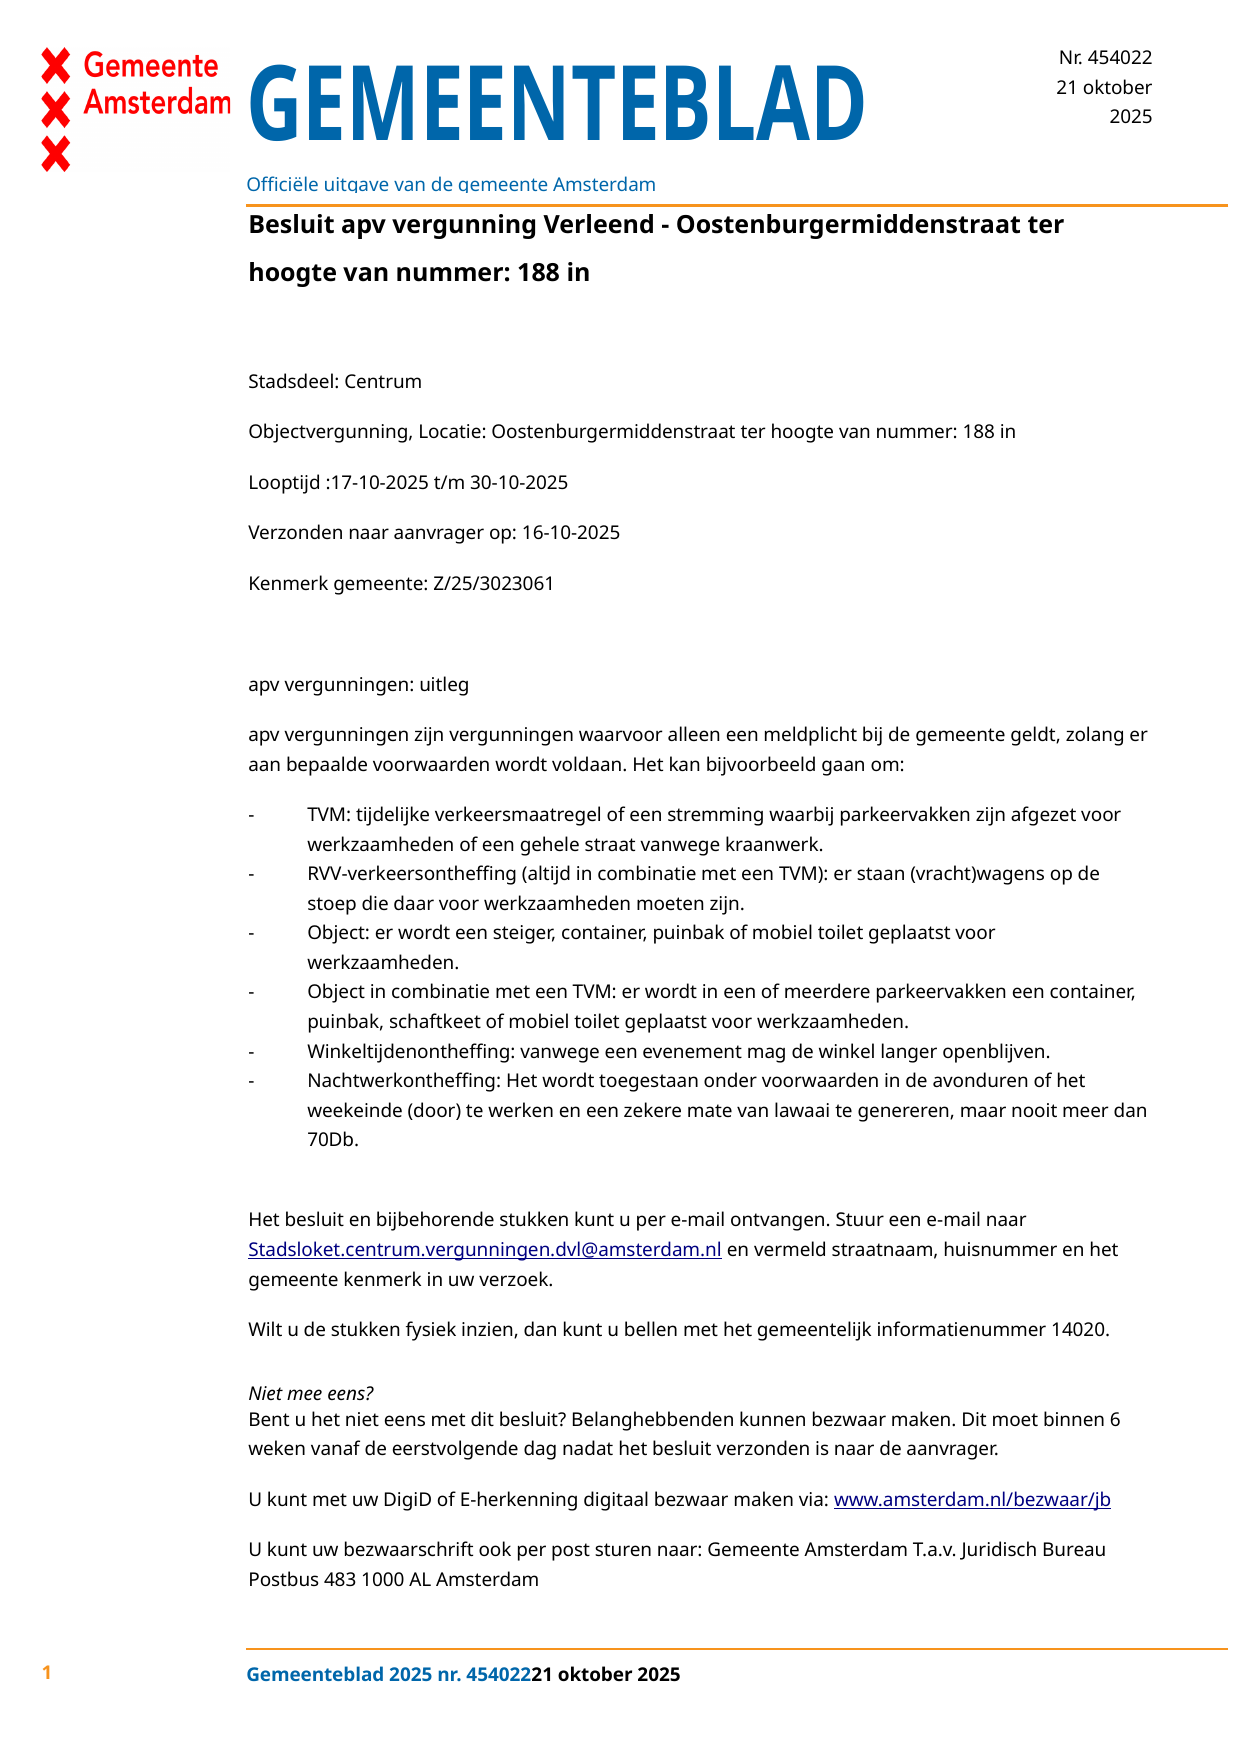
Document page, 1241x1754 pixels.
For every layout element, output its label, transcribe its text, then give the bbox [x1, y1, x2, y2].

text Verzonden naar aanvrager op: 16-10-2025 [248, 519, 1152, 545]
list RVV-verkeersontheffing (altijd in combinatie met een TVM): er staan (vracht)wagens op de stoep die daar voor werkzaamheden moeten zijn. [248, 860, 1152, 916]
text Wilt u de stukken fysiek inzien, dan kunt u bellen met het gemeentelijk informatienummer 14020. [248, 1316, 1152, 1342]
list Nachtwerkontheffing: Het wordt toegestaan onder voorwaarden in de avonduren of het weekeinde (door) te werken en een zekere mate van lawaai te genereren, maar nooit meer dan 70Db. [248, 1067, 1152, 1152]
list Object: er wordt een steiger, container, puinbak of mobiel toilet geplaatst voor werkzaamheden. [248, 919, 1152, 975]
text U kunt met uw DigiD of E-herkenning digitaal bezwaar maken via: www.amsterdam.nl/bezwaar/jb [248, 1486, 1152, 1512]
text Looptijd :17-10-2025 t/m 30-10-2025 [248, 469, 1152, 495]
text Het besluit en bijbehorende stukken kunt u per e-mail ontvangen. Stuur een e-mail naar Stadsloket.centrum.vergunningen.dvl@amsterdam.nl en vermeld straatnaam, huisnummer en het gemeente kenmerk in uw verzoek. [248, 1207, 1152, 1292]
text Objectvergunning, Locatie: Oostenburgermiddenstraat ter hoogte van nummer: 188 in [248, 419, 1152, 444]
list Object in combinatie met een TVM: er wordt in een of meerdere parkeervakken een container, puinbak, schaftkeet of mobiel toilet geplaatst voor werkzaamheden. [248, 979, 1152, 1034]
text Besluit apv vergunning Verleend - Oostenburgermiddenstraat ter hoogte van nummer: 188 in [248, 207, 1152, 288]
text apv vergunningen zijn vergunningen waarvoor alleen een meldplicht bij de gemeente geldt, zolang er aan bepaalde voorwaarden wordt voldaan. Het kan bijvoorbeeld gaan om: [248, 721, 1152, 777]
list Winkeltijdenontheffing: vanwege een evenement mag de winkel langer openblijven. [248, 1038, 1152, 1064]
text Kenmerk gemeente: Z/25/3023061 [248, 570, 1152, 596]
text apv vergunningen: uitleg [248, 671, 1152, 697]
text Stadsdeel: Centrum [248, 368, 1152, 394]
text U kunt uw bezwaarschrift ook per post sturen naar: Gemeente Amsterdam T.a.v. Juridisch Bureau Postbus 483 1000 AL Amsterdam [248, 1536, 1152, 1592]
text Bent u het niet eens met dit besluit? Belanghebbenden kunnen bezwaar maken. Dit moet binnen 6 weken vanaf de eerstvolgende dag nadat het besluit verzonden is naar de aanvrager. [248, 1406, 1152, 1461]
list TVM: tijdelijke verkeersmaatregel of een stremming waarbij parkeervakken zijn afgezet voor werkzaamheden of een gehele straat vanwege kraanwerk. [248, 801, 1152, 857]
picture [41, 47, 231, 172]
text Niet mee eens? [248, 1380, 1152, 1406]
